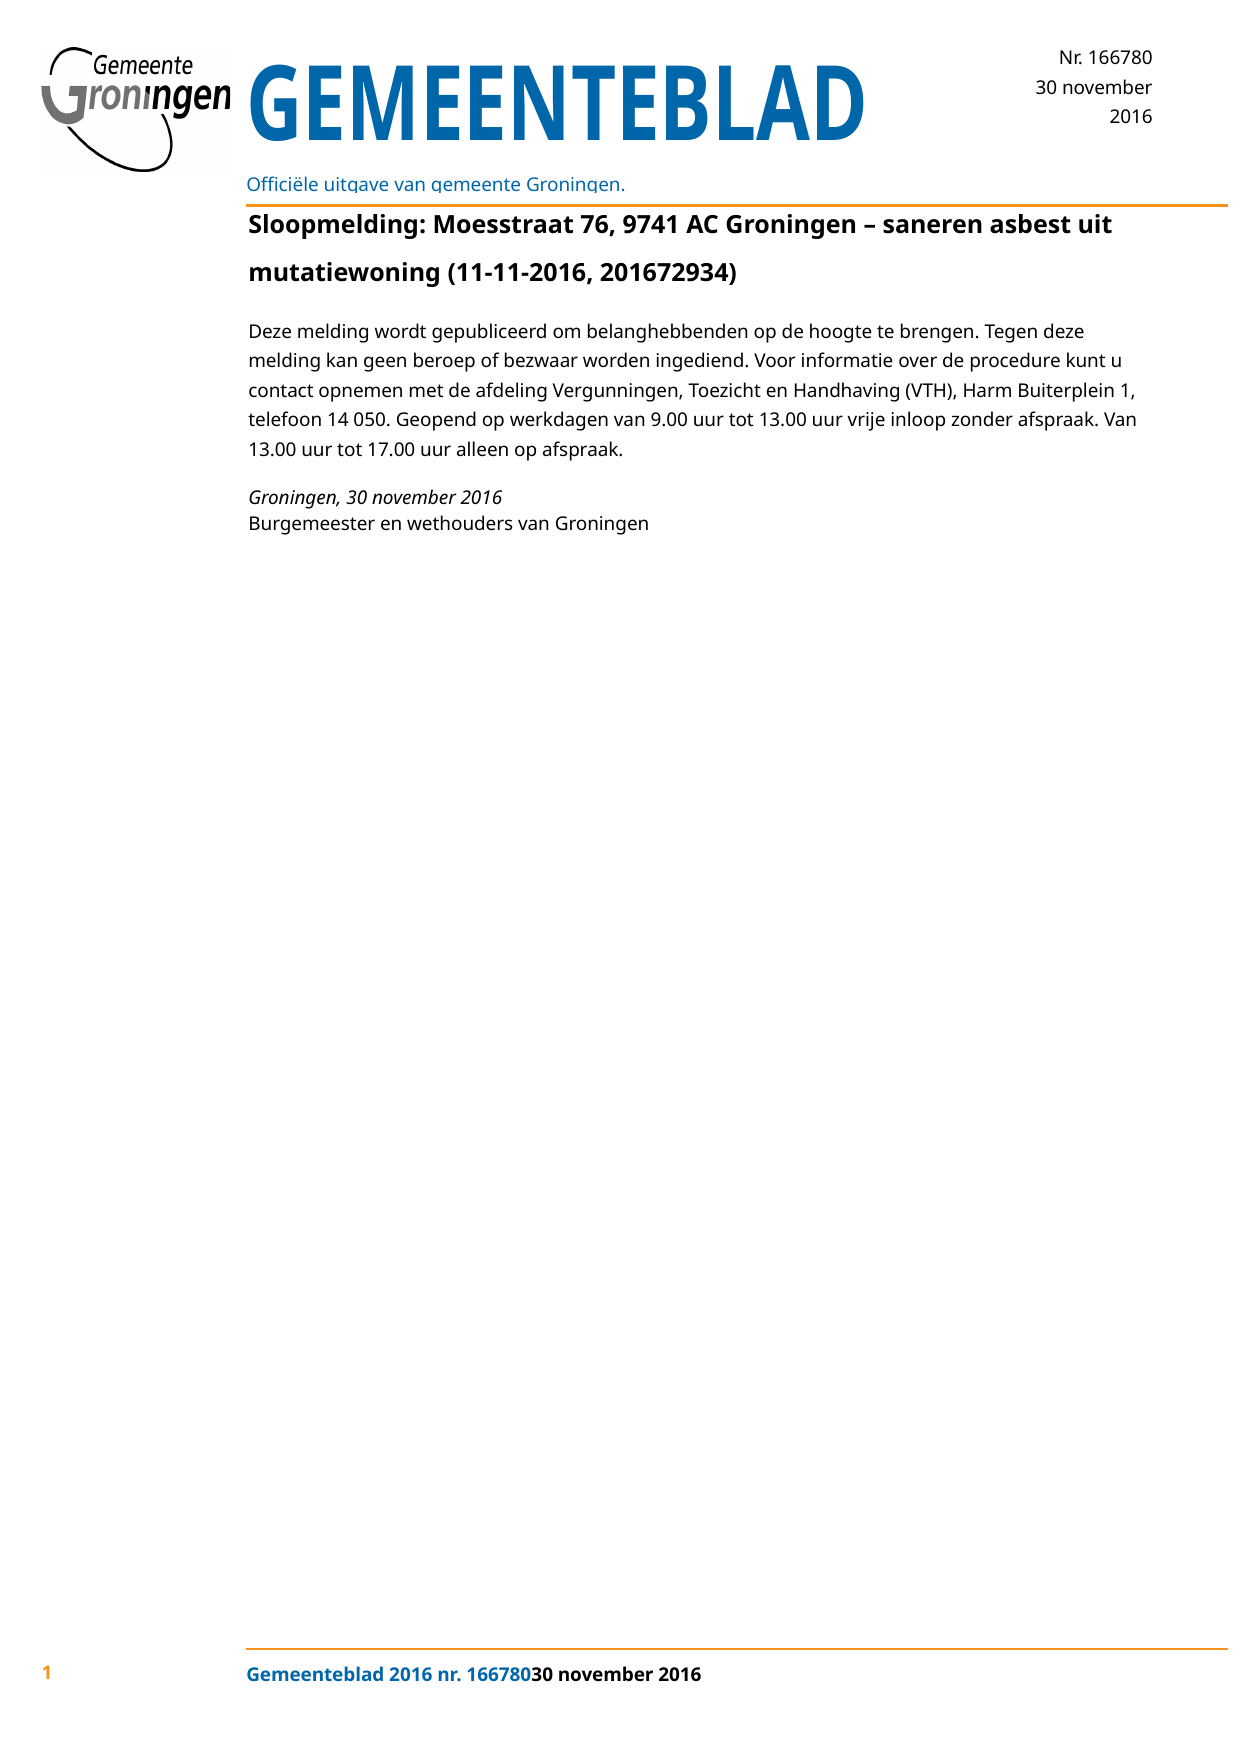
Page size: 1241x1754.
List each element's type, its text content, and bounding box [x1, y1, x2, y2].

text Sloopmelding: Moesstraat 76, 9741 AC Groningen – saneren asbest uit mutatiewoning (11-11-2016, 201672934) [248, 207, 1152, 288]
text Deze melding wordt gepubliceerd om belanghebbenden op de hoogte te brengen. Tegen deze melding kan geen beroep of bezwaar worden ingediend. Voor informatie over de procedure kunt u contact opnemen met de afdeling Vergunningen, Toezicht en Handhaving (VTH), Harm Buiterplein 1, telefoon 14 050. Geopend op werkdagen van 9.00 uur tot 13.00 uur vrije inloop zonder afspraak. Van 13.00 uur tot 17.00 uur alleen op afspraak. [248, 318, 1152, 462]
picture [41, 47, 231, 172]
text Groningen, 30 november 2016 [248, 484, 1152, 510]
text Burgemeester en wethouders van Groningen [248, 510, 1152, 536]
